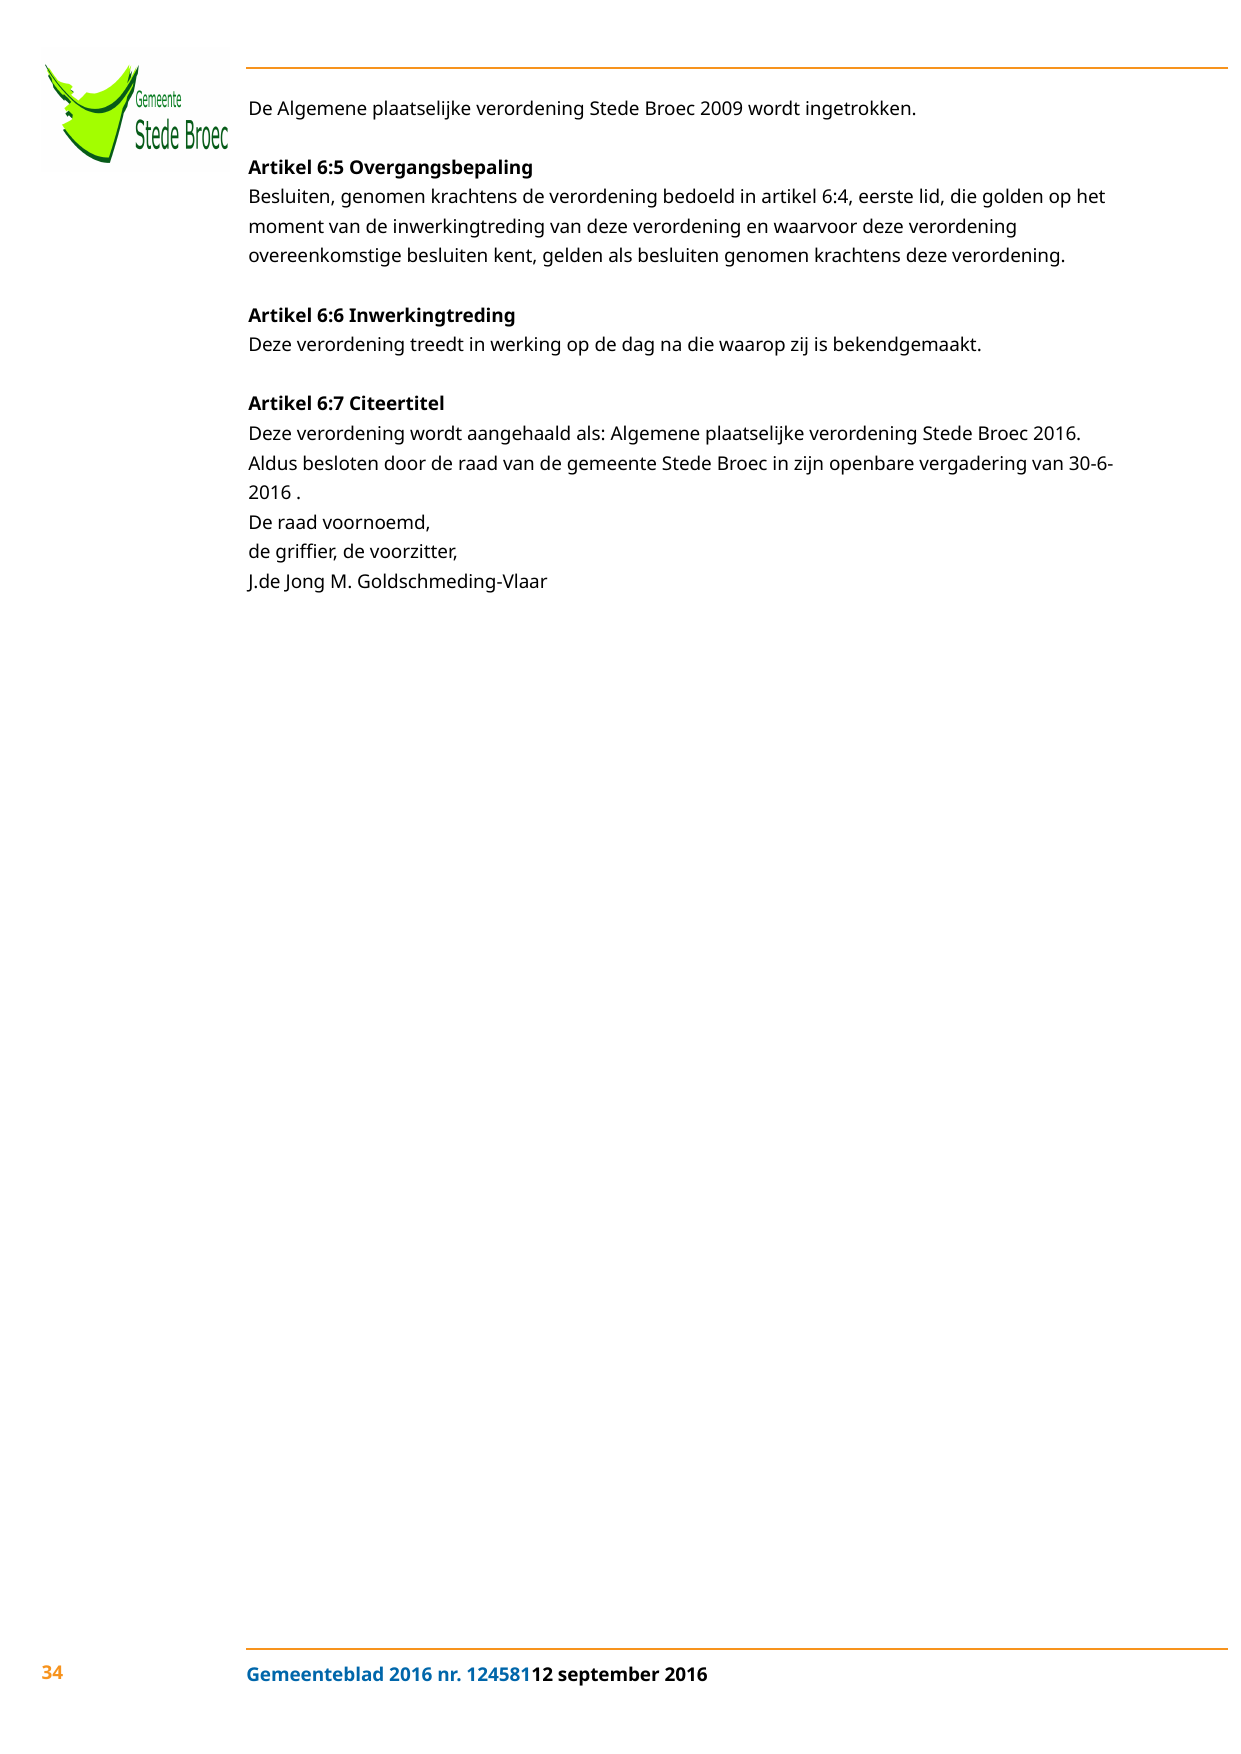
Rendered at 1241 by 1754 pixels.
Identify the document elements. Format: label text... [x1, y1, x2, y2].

text Deze verordening wordt aangehaald als: Algemene plaatselijke verordening Stede Broec 2016. [248, 420, 1152, 446]
text Besluiten, genomen krachtens de verordening bedoeld in artikel 6:4, eerste lid, die golden op het moment van de inwerkingtreding van deze verordening en waarvoor deze verordening overeenkomstige besluiten kent, gelden als besluiten genomen krachtens deze verordening. [248, 183, 1152, 268]
text De Algemene plaatselijke verordening Stede Broec 2009 wordt ingetrokken. [248, 95, 1152, 121]
text de griffier, de voorzitter, [248, 538, 1152, 564]
text De raad voornoemd, [248, 509, 1152, 535]
text Artikel 6:7 Citeertitel [248, 391, 1152, 416]
picture [41, 47, 231, 172]
text Artikel 6:6 Inwerkingtreding [248, 302, 1152, 328]
text Artikel 6:5 Overgangsbepaling [248, 154, 1152, 180]
text J.de Jong M. Goldschmeding-Vlaar [248, 568, 1152, 594]
text Aldus besloten door de raad van de gemeente Stede Broec in zijn openbare vergadering van 30-6-2016 . [248, 450, 1152, 505]
text Deze verordening treedt in werking op de dag na die waarop zij is bekendgemaakt. [248, 331, 1152, 357]
